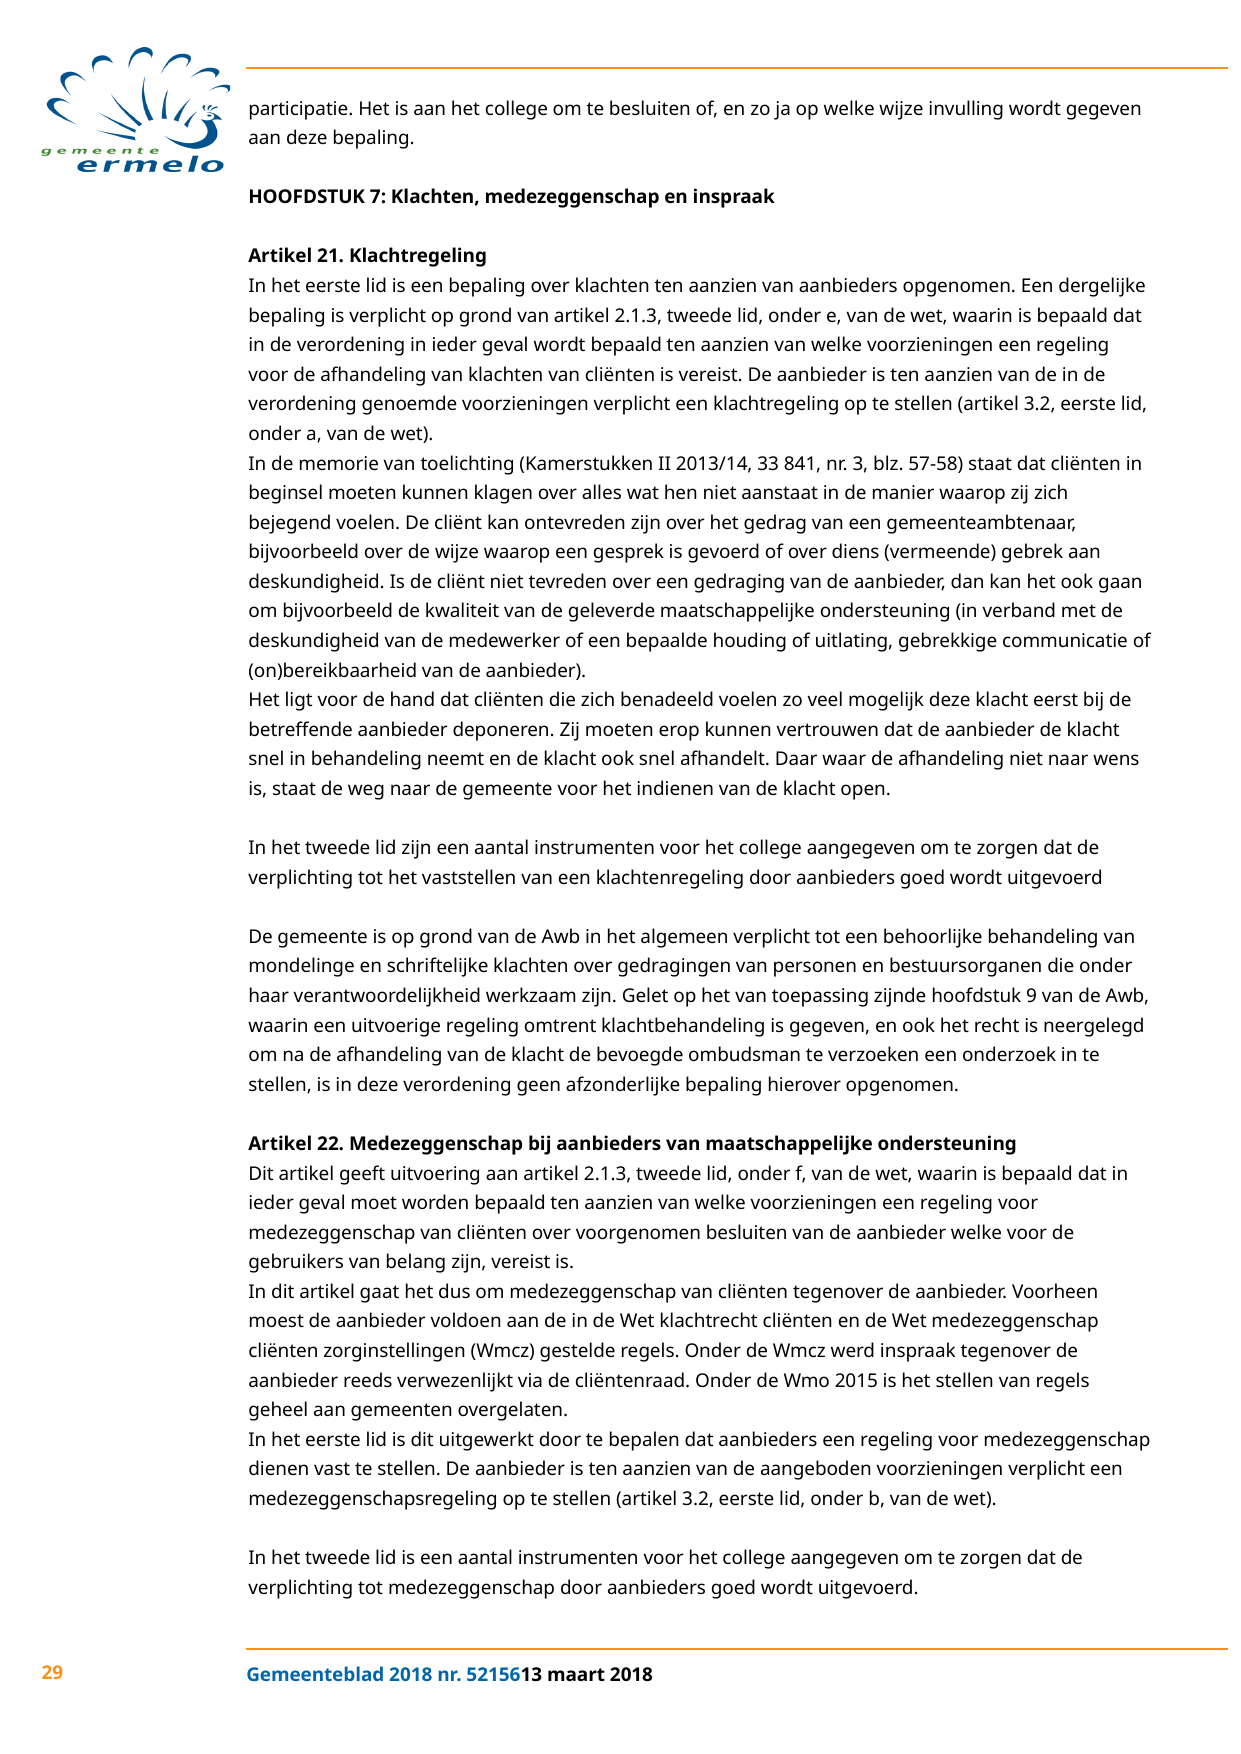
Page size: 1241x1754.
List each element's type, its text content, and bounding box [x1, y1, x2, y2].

text HOOFDSTUK 7: Klachten, medezeggenschap en inspraak [248, 183, 1152, 209]
text participatie. Het is aan het college om te besluiten of, en zo ja op welke wijze invulling wordt gegeven aan deze bepaling. [248, 95, 1152, 150]
text Artikel 22. Medezeggenschap bij aanbieders van maatschappelijke ondersteuning [248, 1130, 1152, 1156]
text Dit artikel geeft uitvoering aan artikel 2.1.3, tweede lid, onder f, van de wet, waarin is bepaald dat in ieder geval moet worden bepaald ten aanzien van welke voorzieningen een regeling voor medezeggenschap van cliënten over voorgenomen besluiten van de aanbieder welke voor de gebruikers van belang zijn, vereist is. [248, 1160, 1152, 1274]
text In dit artikel gaat het dus om medezeggenschap van cliënten tegenover de aanbieder. Voorheen moest de aanbieder voldoen aan de in de Wet klachtrecht cliënten en de Wet medezeggenschap cliënten zorginstellingen (Wmcz) gestelde regels. Onder de Wmcz werd inspraak tegenover de aanbieder reeds verwezenlijkt via de cliëntenraad. Onder de Wmo 2015 is het stellen van regels geheel aan gemeenten overgelaten. [248, 1278, 1152, 1422]
picture [41, 47, 231, 172]
text In het tweede lid zijn een aantal instrumenten voor het college aangegeven om te zorgen dat de verplichting tot het vaststellen van een klachtenregeling door aanbieders goed wordt uitgevoerd [248, 834, 1152, 890]
text In het eerste lid is een bepaling over klachten ten aanzien van aanbieders opgenomen. Een dergelijke bepaling is verplicht op grond van artikel 2.1.3, tweede lid, onder e, van de wet, waarin is bepaald dat in de verordening in ieder geval wordt bepaald ten aanzien van welke voorzieningen een regeling voor de afhandeling van klachten van cliënten is vereist. De aanbieder is ten aanzien van de in de verordening genoemde voorzieningen verplicht een klachtregeling op te stellen (artikel 3.2, eerste lid, onder a, van de wet). [248, 272, 1152, 446]
text In het tweede lid is een aantal instrumenten voor het college aangegeven om te zorgen dat de verplichting tot medezeggenschap door aanbieders goed wordt uitgevoerd. [248, 1544, 1152, 1600]
text De gemeente is op grond van de Awb in het algemeen verplicht tot een behoorlijke behandeling van mondelinge en schriftelijke klachten over gedragingen van personen en bestuursorganen die onder haar verantwoordelijkheid werkzaam zijn. Gelet op het van toepassing zijnde hoofdstuk 9 van de Awb, waarin een uitvoerige regeling omtrent klachtbehandeling is gegeven, en ook het recht is neergelegd om na de afhandeling van de klacht de bevoegde ombudsman te verzoeken een onderzoek in te stellen, is in deze verordening geen afzonderlijke bepaling hierover opgenomen. [248, 923, 1152, 1097]
text Artikel 21. Klachtregeling [248, 243, 1152, 268]
text Het ligt voor de hand dat cliënten die zich benadeeld voelen zo veel mogelijk deze klacht eerst bij de betreffende aanbieder deponeren. Zij moeten erop kunnen vertrouwen dat de aanbieder de klacht snel in behandeling neemt en de klacht ook snel afhandelt. Daar waar de afhandeling niet naar wens is, staat de weg naar de gemeente voor het indienen van de klacht open. [248, 686, 1152, 801]
text In de memorie van toelichting (Kamerstukken II 2013/14, 33 841, nr. 3, blz. 57-58) staat dat cliënten in beginsel moeten kunnen klagen over alles wat hen niet aanstaat in de manier waarop zij zich bejegend voelen. De cliënt kan ontevreden zijn over het gedrag van een gemeenteambtenaar, bijvoorbeeld over de wijze waarop een gesprek is gevoerd of over diens (vermeende) gebrek aan deskundigheid. Is de cliënt niet tevreden over een gedraging van de aanbieder, dan kan het ook gaan om bijvoorbeeld de kwaliteit van de geleverde maatschappelijke ondersteuning (in verband met de deskundigheid van de medewerker of een bepaalde houding of uitlating, gebrekkige communicatie of (on)bereikbaarheid van de aanbieder). [248, 450, 1152, 683]
text In het eerste lid is dit uitgewerkt door te bepalen dat aanbieders een regeling voor medezeggenschap dienen vast te stellen. De aanbieder is ten aanzien van de aangeboden voorzieningen verplicht een medezeggenschapsregeling op te stellen (artikel 3.2, eerste lid, onder b, van de wet). [248, 1426, 1152, 1511]
